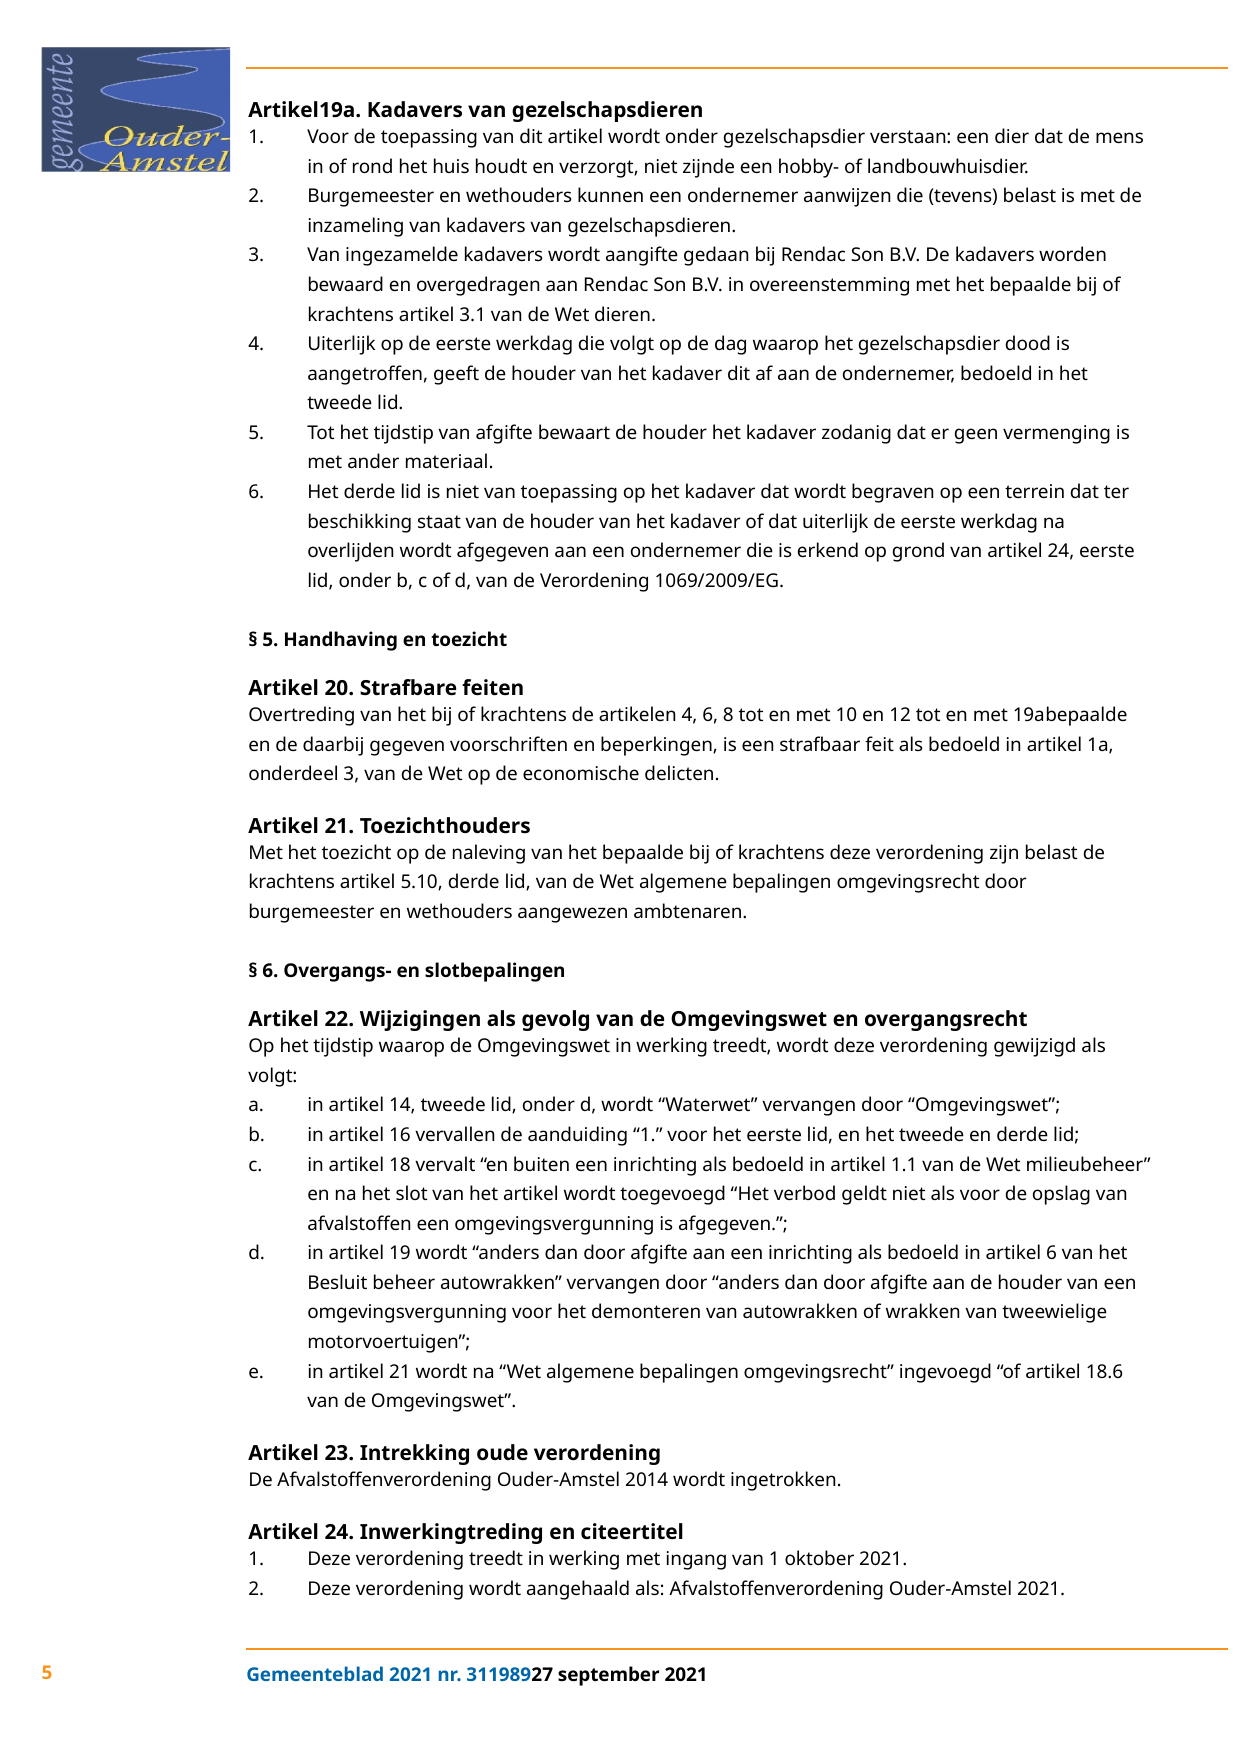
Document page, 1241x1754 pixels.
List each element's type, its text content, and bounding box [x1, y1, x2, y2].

text § 5. Handhaving en toezicht [248, 626, 1152, 652]
text § 6. Overgangs- en slotbepalingen [248, 957, 1152, 983]
text Artikel19a. Kadavers van gezelschapsdieren [248, 95, 1152, 123]
list Tot het tijdstip van afgifte bewaart de houder het kadaver zodanig dat er geen vermenging is met ander materiaal. [248, 419, 1152, 474]
picture [41, 47, 231, 172]
list Uiterlijk op de eerste werkdag die volgt op de dag waarop het gezelschapsdier dood is aangetroffen, geeft de houder van het kadaver dit af aan de ondernemer, bedoeld in het tweede lid. [248, 330, 1152, 415]
list in artikel 14, tweede lid, onder d, wordt “Waterwet” vervangen door “Omgevingswet”; [248, 1092, 1152, 1117]
text Artikel 24. Inwerkingtreding en citeertitel [248, 1517, 1152, 1545]
list Voor de toepassing van dit artikel wordt onder gezelschapsdier verstaan: een dier dat de mens in of rond het huis houdt en verzorgt, niet zijnde een hobby- of landbouwhuisdier. [248, 123, 1152, 178]
text Overtreding van het bij of krachtens de artikelen 4, 6, 8 tot en met 10 en 12 tot en met 19abepaalde en de daarbij gegeven voorschriften en beperkingen, is een strafbaar feit als bedoeld in artikel 1a, onderdeel 3, van de Wet op de economische delicten. [248, 701, 1152, 786]
list Deze verordening wordt aangehaald als: Afvalstoffenverordening Ouder-Amstel 2021. [248, 1575, 1152, 1601]
list in artikel 16 vervallen de aanduiding “1.” voor het eerste lid, en het tweede en derde lid; [248, 1121, 1152, 1147]
text Met het toezicht op de naleving van het bepaalde bij of krachtens deze verordening zijn belast de krachtens artikel 5.10, derde lid, van de Wet algemene bepalingen omgevingsrecht door burgemeester en wethouders aangewezen ambtenaren. [248, 839, 1152, 924]
list Burgemeester en wethouders kunnen een ondernemer aanwijzen die (tevens) belast is met de inzameling van kadavers van gezelschapsdieren. [248, 182, 1152, 238]
text De Afvalstoffenverordening Ouder-Amstel 2014 wordt ingetrokken. [248, 1466, 1152, 1492]
list in artikel 18 vervalt “en buiten een inrichting als bedoeld in artikel 1.1 van de Wet milieubeheer” en na het slot van het artikel wordt toegevoegd “Het verbod geldt niet als voor de opslag van afvalstoffen een omgevingsvergunning is afgegeven.”; [248, 1151, 1152, 1236]
list Van ingezamelde kadavers wordt aangifte gedaan bij Rendac Son B.V. De kadavers worden bewaard en overgedragen aan Rendac Son B.V. in overeenstemming met het bepaalde bij of krachtens artikel 3.1 van de Wet dieren. [248, 242, 1152, 326]
text Artikel 23. Intrekking oude verordening [248, 1438, 1152, 1466]
text Artikel 20. Strafbare feiten [248, 673, 1152, 701]
text Artikel 22. Wijzigingen als gevolg van de Omgevingswet en overgangsrecht [248, 1004, 1152, 1032]
list in artikel 19 wordt “anders dan door afgifte aan een inrichting als bedoeld in artikel 6 van het Besluit beheer autowrakken” vervangen door “anders dan door afgifte aan de houder van een omgevingsvergunning voor het demonteren van autowrakken of wrakken van tweewielige motorvoertuigen”; [248, 1239, 1152, 1354]
list Deze verordening treedt in werking met ingang van 1 oktober 2021. [248, 1545, 1152, 1571]
text Artikel 21. Toezichthouders [248, 811, 1152, 839]
list in artikel 21 wordt na “Wet algemene bepalingen omgevingsrecht” ingevoegd “of artikel 18.6 van de Omgevingswet”. [248, 1358, 1152, 1413]
text Op het tijdstip waarop de Omgevingswet in werking treedt, wordt deze verordening gewijzigd als volgt: [248, 1032, 1152, 1088]
list Het derde lid is niet van toepassing op het kadaver dat wordt begraven op een terrein dat ter beschikking staat van de houder van het kadaver of dat uiterlijk de eerste werkdag na overlijden wordt afgegeven aan een ondernemer die is erkend op grond van artikel 24, eerste lid, onder b, c of d, van de Verordening 1069/2009/EG. [248, 478, 1152, 593]
